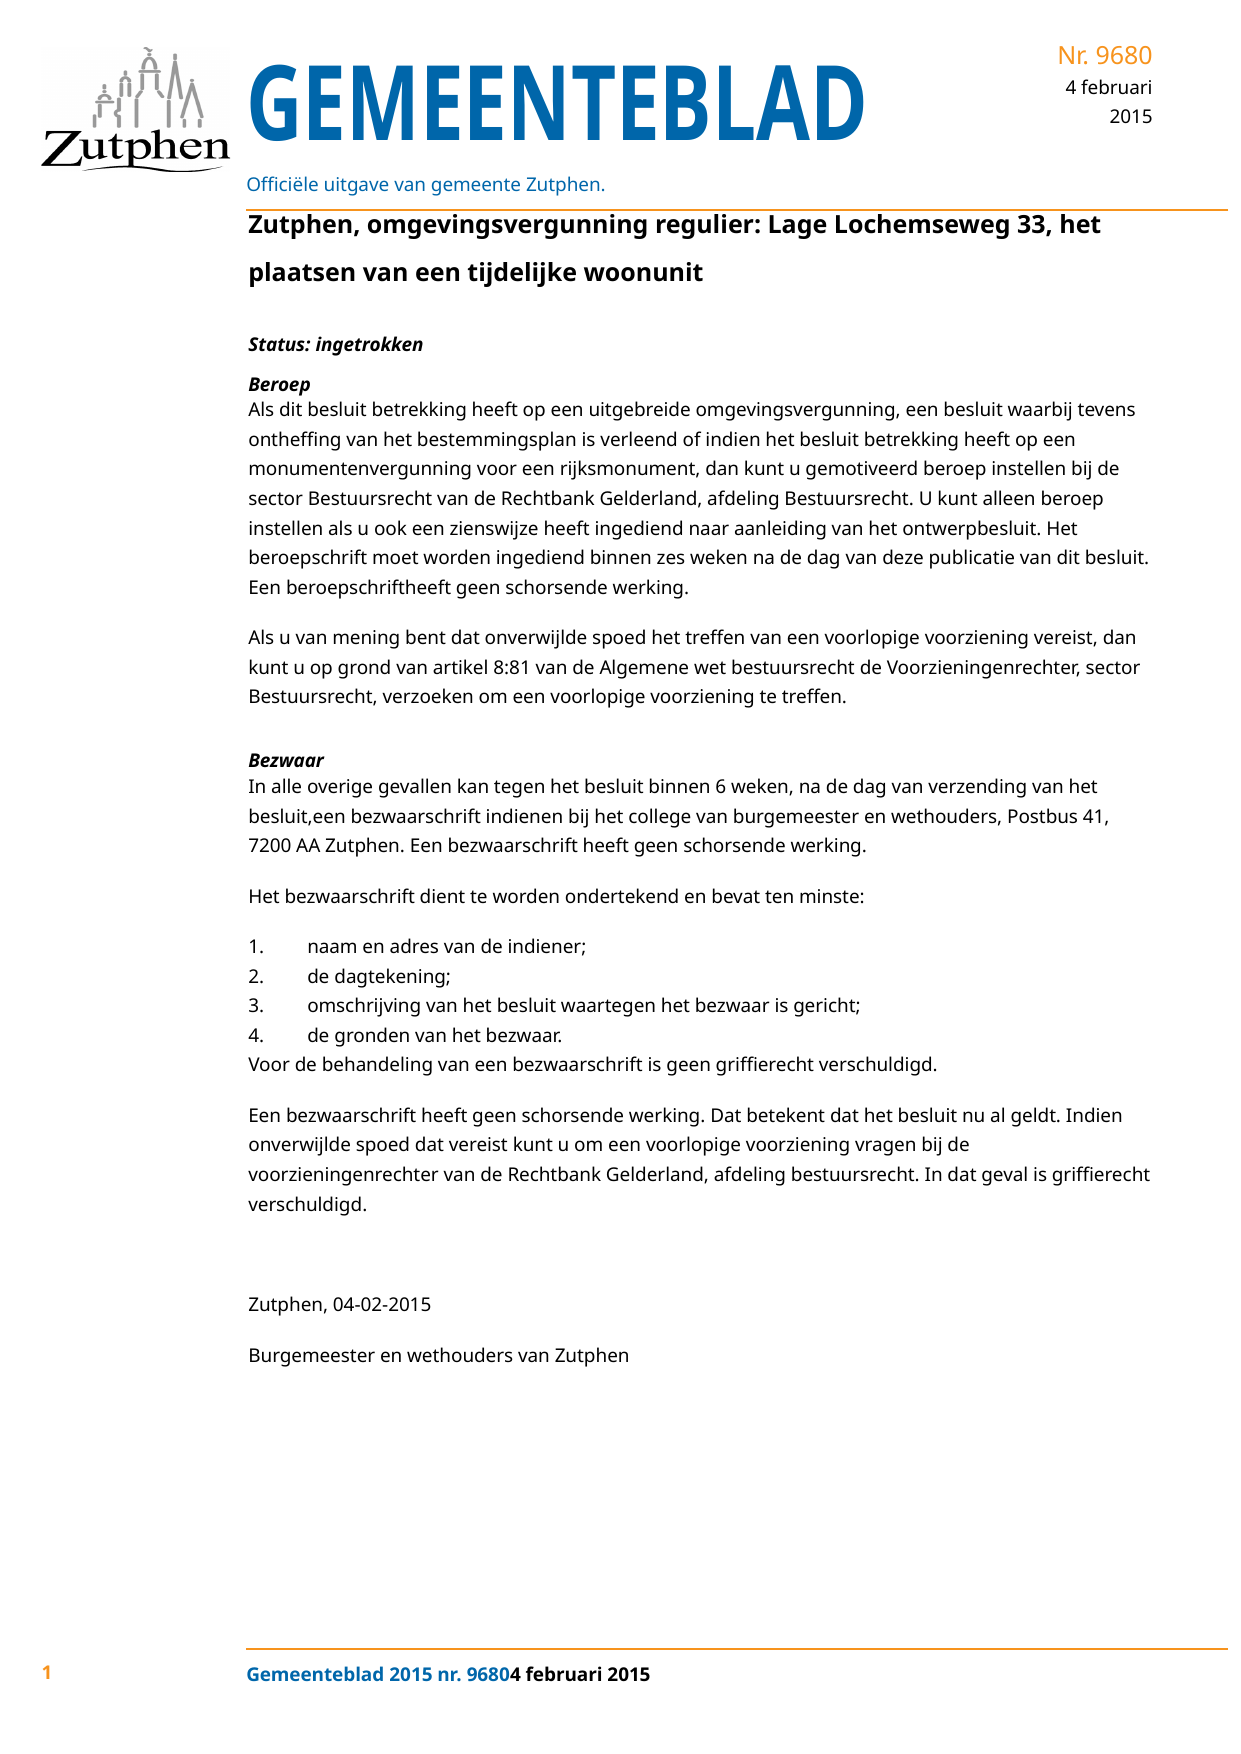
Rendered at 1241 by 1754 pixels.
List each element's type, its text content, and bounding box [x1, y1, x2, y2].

text Het bezwaarschrift dient te worden ondertekend en bevat ten minste: [248, 883, 1152, 908]
text Beroep [248, 371, 1152, 396]
text Zutphen, 04-02-2015 [248, 1292, 1152, 1317]
text Bezwaar [248, 747, 1152, 773]
text Voor de behandeling van een bezwaarschrift is geen griffierecht verschuldigd. [248, 1052, 1152, 1077]
list de gronden van het bezwaar. [248, 1022, 1152, 1048]
text Status: ingetrokken [248, 331, 1152, 357]
text In alle overige gevallen kan tegen het besluit binnen 6 weken, na de dag van verzending van het besluit,een bezwaarschrift indienen bij het college van burgemeester en wethouders, Postbus 41, 7200 AA Zutphen. Een bezwaarschrift heeft geen schorsende werking. [248, 773, 1152, 858]
text Als dit besluit betrekking heeft op een uitgebreide omgevingsvergunning, een besluit waarbij tevens ontheffing van het bestemmingsplan is verleend of indien het besluit betrekking heeft op een monumentenvergunning voor een rijksmonument, dan kunt u gemotiveerd beroep instellen bij de sector Bestuursrecht van de Rechtbank Gelderland, afdeling Bestuursrecht. U kunt alleen beroep instellen als u ook een zienswijze heeft ingediend naar aanleiding van het ontwerpbesluit. Het beroepschrift moet worden ingediend binnen zes weken na de dag van deze publicatie van dit besluit. Een beroepschriftheeft geen schorsende werking. [248, 396, 1152, 600]
list naam en adres van de indiener; [248, 933, 1152, 959]
list de dagtekening; [248, 963, 1152, 988]
text Als u van mening bent dat onverwijlde spoed het treffen van een voorlopige voorziening vereist, dan kunt u op grond van artikel 8:81 van de Algemene wet bestuursrecht de Voorzieningenrechter, sector Bestuursrecht, verzoeken om een voorlopige voorziening te treffen. [248, 624, 1152, 709]
list omschrijving van het besluit waartegen het bezwaar is gericht; [248, 992, 1152, 1018]
text Zutphen, omgevingsvergunning regulier: Lage Lochemseweg 33, het plaatsen van een tijdelijke woonunit [248, 211, 1152, 288]
text Burgemeester en wethouders van Zutphen [248, 1342, 1152, 1368]
picture [41, 47, 231, 172]
text Een bezwaarschrift heeft geen schorsende werking. Dat betekent dat het besluit nu al geldt. Indien onverwijlde spoed dat vereist kunt u om een voorlopige voorziening vragen bij de voorzieningenrechter van de Rechtbank Gelderland, afdeling bestuursrecht. In dat geval is griffierecht verschuldigd. [248, 1102, 1152, 1216]
